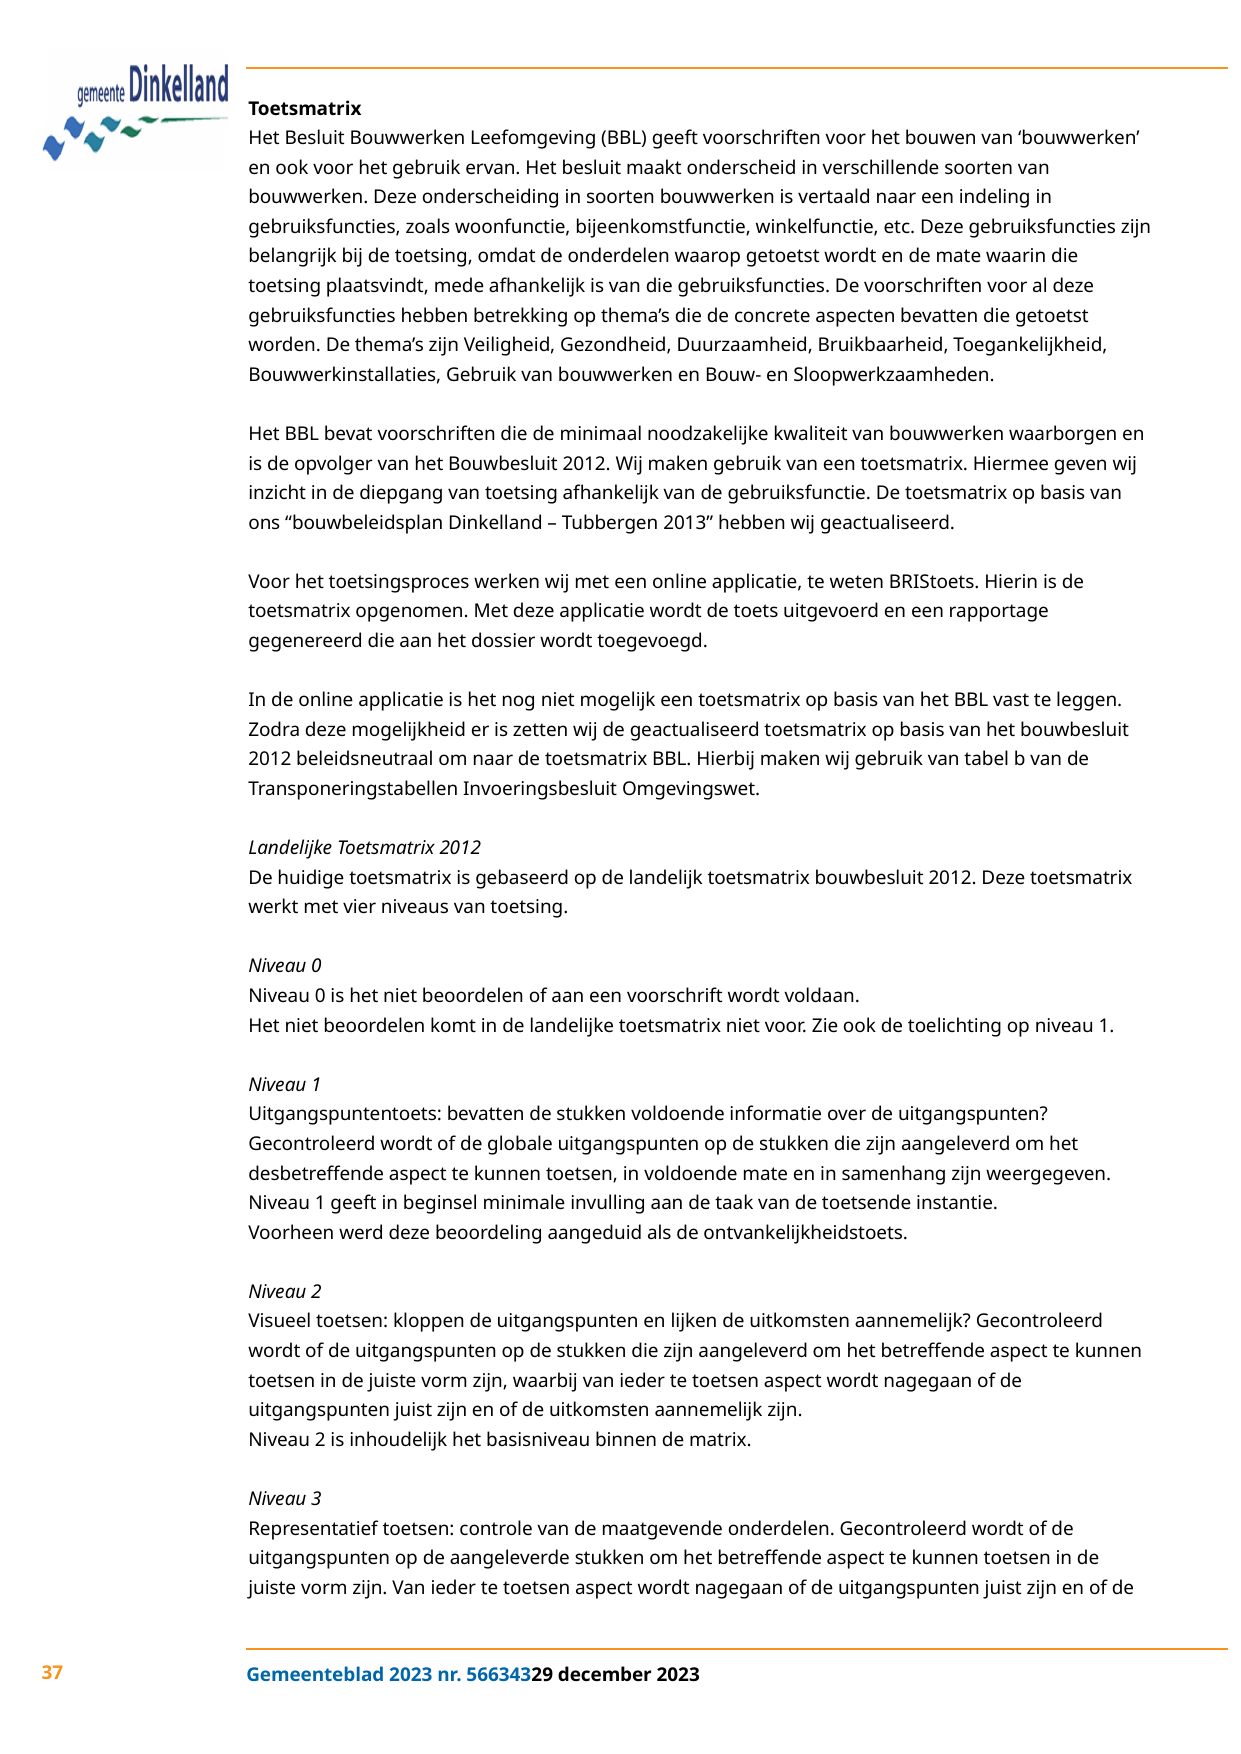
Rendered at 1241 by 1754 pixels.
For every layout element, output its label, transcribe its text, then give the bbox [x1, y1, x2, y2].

text Niveau 2 is inhoudelijk het basisniveau binnen de matrix. [248, 1426, 1152, 1452]
text Niveau 2 [248, 1278, 1152, 1304]
text Niveau 3 [248, 1485, 1152, 1511]
picture [41, 47, 231, 172]
text Landelijke Toetsmatrix 2012 [248, 834, 1152, 860]
text Voorheen werd deze beoordeling aangeduid als de ontvankelijkheidstoets. [248, 1219, 1152, 1245]
text Het BBL bevat voorschriften die de minimaal noodzakelijke kwaliteit van bouwwerken waarborgen en is de opvolger van het Bouwbesluit 2012. Wij maken gebruik van een toetsmatrix. Hiermee geven wij inzicht in de diepgang van toetsing afhankelijk van de gebruiksfunctie. De toetsmatrix op basis van ons “bouwbeleidsplan Dinkelland – Tubbergen 2013” hebben wij geactualiseerd. [248, 420, 1152, 535]
text Het Besluit Bouwwerken Leefomgeving (BBL) geeft voorschriften voor het bouwen van ‘bouwwerken’ en ook voor het gebruik ervan. Het besluit maakt onderscheid in verschillende soorten van bouwwerken. Deze onderscheiding in soorten bouwwerken is vertaald naar een indeling in gebruiksfuncties, zoals woonfunctie, bijeenkomstfunctie, winkelfunctie, etc. Deze gebruiksfuncties zijn belangrijk bij de toetsing, omdat de onderdelen waarop getoetst wordt en de mate waarin die toetsing plaatsvindt, mede afhankelijk is van die gebruiksfuncties. De voorschriften voor al deze gebruiksfuncties hebben betrekking op thema’s die de concrete aspecten bevatten die getoetst worden. De thema’s zijn Veiligheid, Gezondheid, Duurzaamheid, Bruikbaarheid, Toegankelijkheid, Bouwwerkinstallaties, Gebruik van bouwwerken en Bouw- en Sloopwerkzaamheden. [248, 124, 1152, 387]
text De huidige toetsmatrix is gebaseerd op de landelijk toetsmatrix bouwbesluit 2012. Deze toetsmatrix werkt met vier niveaus van toetsing. [248, 864, 1152, 919]
text Visueel toetsen: kloppen de uitgangspunten en lijken de uitkomsten aannemelijk? Gecontroleerd wordt of de uitgangspunten op de stukken die zijn aangeleverd om het betreffende aspect te kunnen toetsen in de juiste vorm zijn, waarbij van ieder te toetsen aspect wordt nagegaan of de uitgangspunten juist zijn en of de uitkomsten aannemelijk zijn. [248, 1308, 1152, 1422]
text Toetsmatrix [248, 95, 1152, 121]
text Voor het toetsingsproces werken wij met een online applicatie, te weten BRIStoets. Hierin is de toetsmatrix opgenomen. Met deze applicatie wordt de toets uitgevoerd en een rapportage gegenereerd die aan het dossier wordt toegevoegd. [248, 568, 1152, 653]
text Het niet beoordelen komt in de landelijke toetsmatrix niet voor. Zie ook de toelichting op niveau 1. [248, 1012, 1152, 1038]
text Niveau 1 [248, 1071, 1152, 1097]
text Uitgangspuntentoets: bevatten de stukken voldoende informatie over de uitgangspunten? Gecontroleerd wordt of de globale uitgangspunten op de stukken die zijn aangeleverd om het desbetreffende aspect te kunnen toetsen, in voldoende mate en in samenhang zijn weergegeven. [248, 1101, 1152, 1186]
text Niveau 0 [248, 953, 1152, 978]
text In de online applicatie is het nog niet mogelijk een toetsmatrix op basis van het BBL vast te leggen. Zodra deze mogelijkheid er is zetten wij de geactualiseerd toetsmatrix op basis van het bouwbesluit 2012 beleidsneutraal om naar de toetsmatrix BBL. Hierbij maken wij gebruik van tabel b van de Transponeringstabellen Invoeringsbesluit Omgevingswet. [248, 686, 1152, 801]
text Niveau 1 geeft in beginsel minimale invulling aan de taak van de toetsende instantie. [248, 1189, 1152, 1215]
text Representatief toetsen: controle van de maatgevende onderdelen. Gecontroleerd wordt of de uitgangspunten op de aangeleverde stukken om het betreffende aspect te kunnen toetsen in de juiste vorm zijn. Van ieder te toetsen aspect wordt nagegaan of de uitgangspunten juist zijn en of de [248, 1515, 1152, 1600]
text Niveau 0 is het niet beoordelen of aan een voorschrift wordt voldaan. [248, 982, 1152, 1008]
